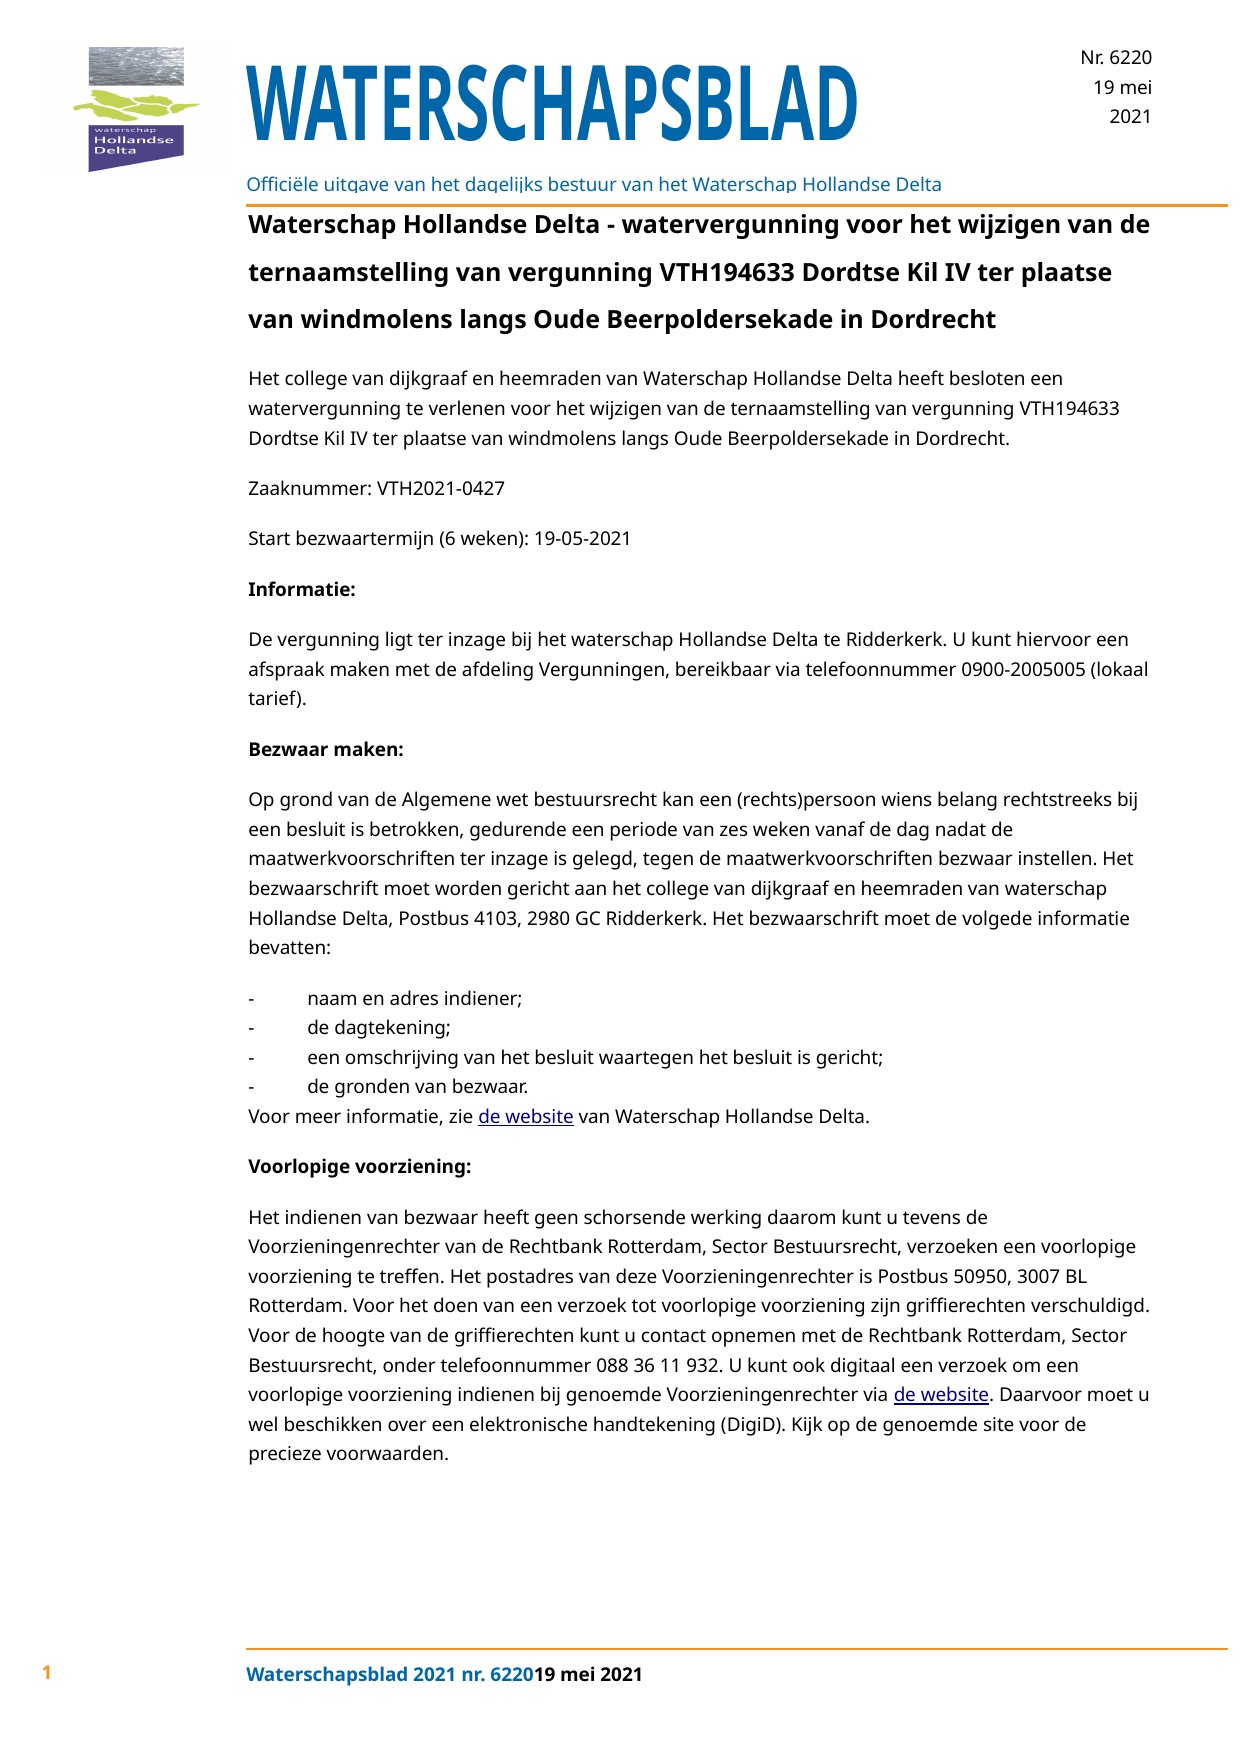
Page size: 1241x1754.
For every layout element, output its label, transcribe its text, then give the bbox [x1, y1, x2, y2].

picture [41, 47, 231, 172]
text Start bezwaartermijn (6 weken): 19-05-2021 [248, 526, 1152, 551]
list naam en adres indiener; [248, 985, 1152, 1010]
text De vergunning ligt ter inzage bij het waterschap Hollandse Delta te Ridderkerk. U kunt hiervoor een afspraak maken met de afdeling Vergunningen, bereikbaar via telefoonnummer 0900-2005005 (lokaal tarief). [248, 626, 1152, 711]
list de gronden van bezwaar. [248, 1073, 1152, 1099]
text Op grond van de Algemene wet bestuursrecht kan een (rechts)persoon wiens belang rechtstreeks bij een besluit is betrokken, gedurende een periode van zes weken vanaf de dag nadat de maatwerkvoorschriften ter inzage is gelegd, tegen de maatwerkvoorschriften bezwaar instellen. Het bezwaarschrift moet worden gericht aan het college van dijkgraaf en heemraden van waterschap Hollandse Delta, Postbus 4103, 2980 GC Ridderkerk. Het bezwaarschrift moet de volgede informatie bevatten: [248, 786, 1152, 960]
text Het indienen van bezwaar heeft geen schorsende werking daarom kunt u tevens de Voorzieningenrechter van de Rechtbank Rotterdam, Sector Bestuursrecht, verzoeken een voorlopige voorziening te treffen. Het postadres van deze Voorzieningenrechter is Postbus 50950, 3007 BL Rotterdam. Voor het doen van een verzoek tot voorlopige voorziening zijn griffierechten verschuldigd. Voor de hoogte van de griffierechten kunt u contact opnemen met de Rechtbank Rotterdam, Sector Bestuursrecht, onder telefoonnummer 088 36 11 932. U kunt ook digitaal een verzoek om een voorlopige voorziening indienen bij genoemde Voorzieningenrechter via de website. Daarvoor moet u wel beschikken over een elektronische handtekening (DigiD). Kijk op de genoemde site voor de precieze voorwaarden. [248, 1204, 1152, 1466]
text Waterschap Hollandse Delta - watervergunning voor het wijzigen van de ternaamstelling van vergunning VTH194633 Dordtse Kil IV ter plaatse van windmolens langs Oude Beerpoldersekade in Dordrecht [248, 207, 1152, 336]
text Het college van dijkgraaf en heemraden van Waterschap Hollandse Delta heeft besloten een watervergunning te verlenen voor het wijzigen van de ternaamstelling van vergunning VTH194633 Dordtse Kil IV ter plaatse van windmolens langs Oude Beerpoldersekade in Dordrecht. [248, 366, 1152, 450]
list een omschrijving van het besluit waartegen het besluit is gericht; [248, 1044, 1152, 1069]
text Informatie: [248, 576, 1152, 602]
text Voor meer informatie, zie de website van Waterschap Hollandse Delta. [248, 1103, 1152, 1129]
list de dagtekening; [248, 1014, 1152, 1040]
text Zaaknummer: VTH2021-0427 [248, 475, 1152, 501]
text Voorlopige voorziening: [248, 1153, 1152, 1179]
text Bezwaar maken: [248, 736, 1152, 762]
